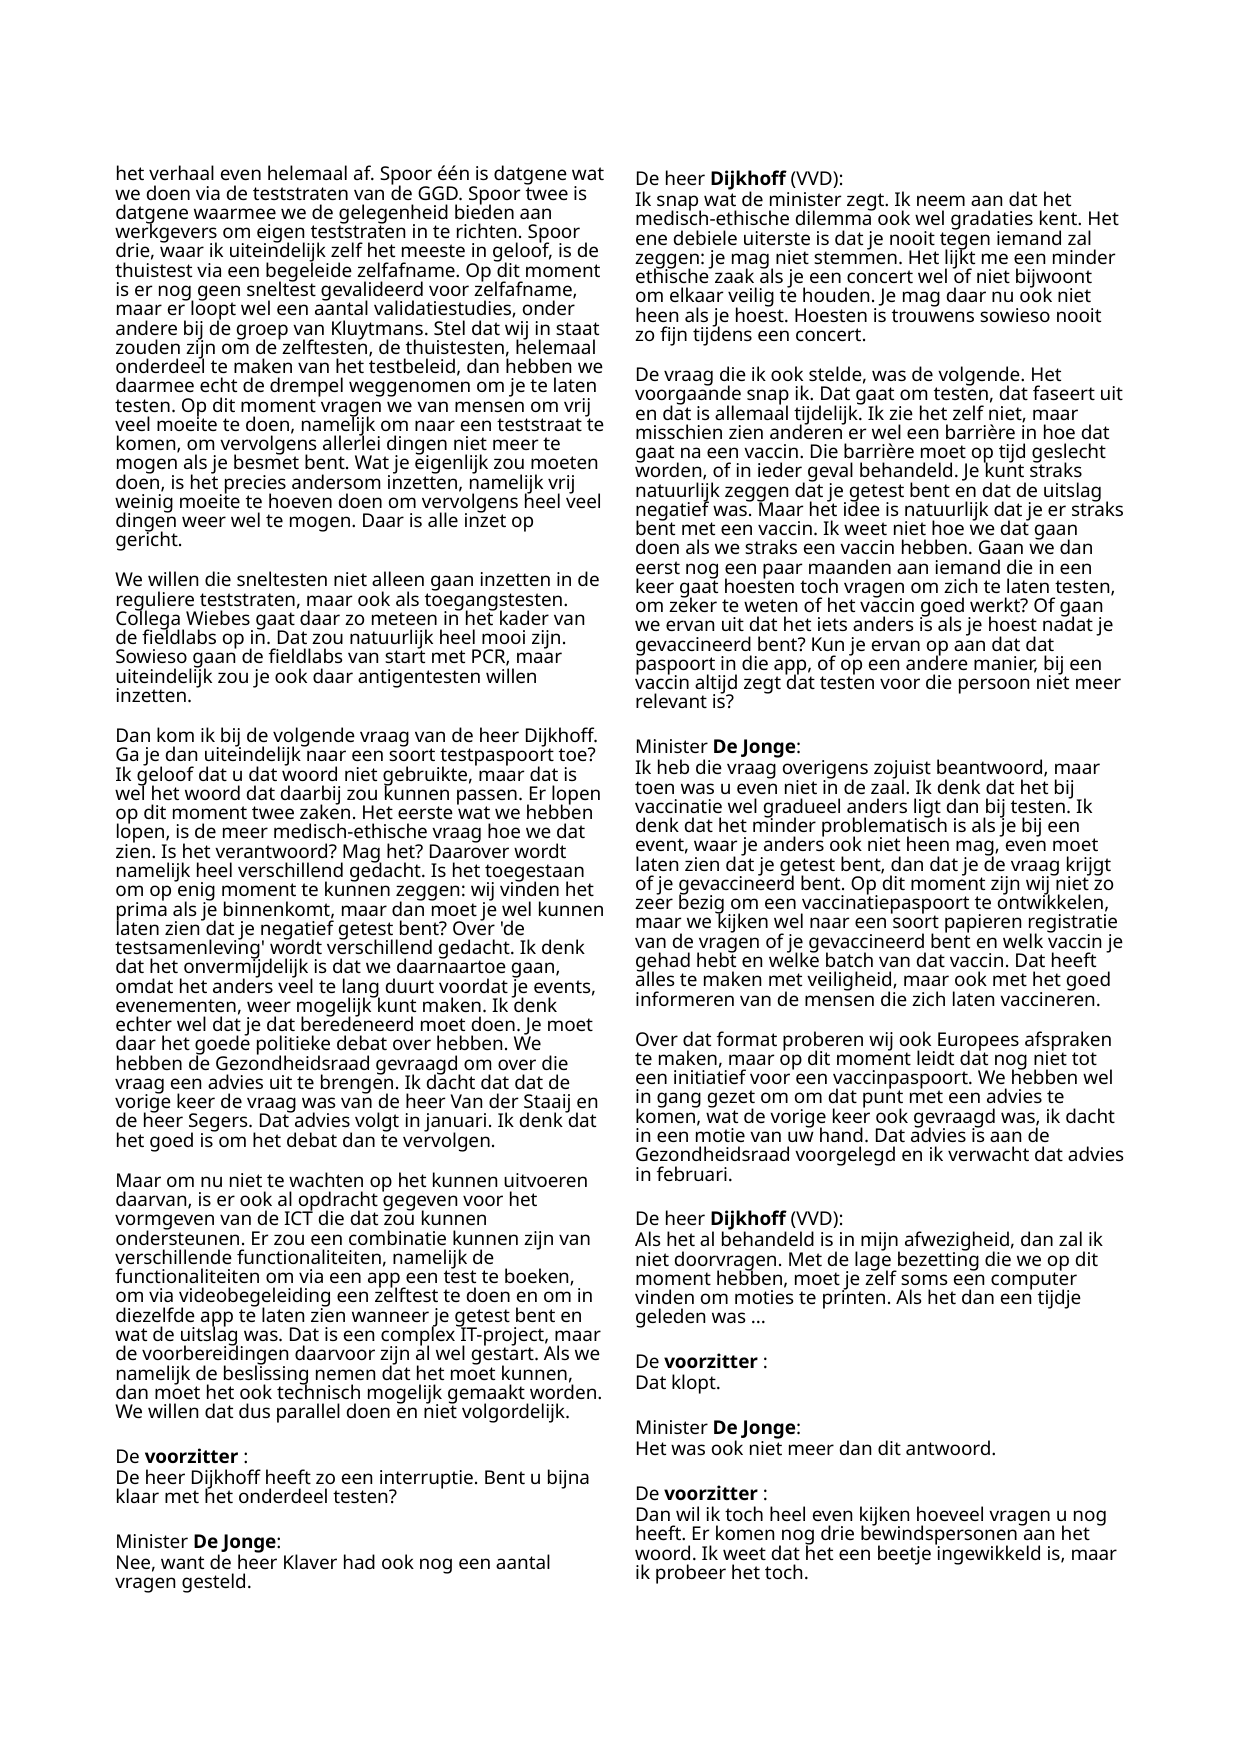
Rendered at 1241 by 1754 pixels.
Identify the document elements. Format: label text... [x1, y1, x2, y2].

text Ik snap wat de minister zegt. Ik neem aan dat het medisch-ethische dilemma ook wel gradaties kent. Het ene debiele uiterste is dat je nooit tegen iemand zal zeggen: je mag niet stemmen. Het lijkt me een minder ethische zaak als je een concert wel of niet bijwoont om elkaar veilig te houden. Je mag daar nu ook niet heen als je hoest. Hoesten is trouwens sowieso nooit zo fijn tijdens een concert. [635, 191, 1125, 345]
text Dan kom ik bij de volgende vraag van de heer Dijkhoff. Ga je dan uiteindelijk naar een soort testpaspoort toe? Ik geloof dat u dat woord niet gebruikte, maar dat is wel het woord dat daarbij zou kunnen passen. Er lopen op dit moment twee zaken. Het eerste wat we hebben lopen, is de meer medisch-ethische vraag hoe we dat zien. Is het verantwoord? Mag het? Daarover wordt namelijk heel verschillend gedacht. Is het toegestaan om op enig moment te kunnen zeggen: wij vinden het prima als je binnenkomt, maar dan moet je wel kunnen laten zien dat je negatief getest bent? Over 'de testsamenleving' wordt verschillend gedacht. Ik denk dat het onvermijdelijk is dat we daarnaartoe gaan, omdat het anders veel te lang duurt voordat je events, evenementen, weer mogelijk kunt maken. Ik denk echter wel dat je dat beredeneerd moet doen. Je moet daar het goede politieke debat over hebben. We hebben de Gezondheidsraad gevraagd om over die vraag een advies uit te brengen. Ik dacht dat dat de vorige keer de vraag was van de heer Van der Staaij en de heer Segers. Dat advies volgt in januari. Ik denk dat het goed is om het debat dan te vervolgen. [115, 727, 605, 1151]
text De voorzitter : [635, 1480, 1125, 1506]
text De voorzitter : [115, 1443, 605, 1469]
text het verhaal even helemaal af. Spoor één is datgene wat we doen via de teststraten van de GGD. Spoor twee is datgene waarmee we de gelegenheid bieden aan werkgevers om eigen teststraten in te richten. Spoor drie, waar ik uiteindelijk zelf het meeste in geloof, is de thuistest via een begeleide zelfafname. Op dit moment is er nog geen sneltest gevalideerd voor zelfafname, maar er loopt wel een aantal validatiestudies, onder andere bij de groep van Kluytmans. Stel dat wij in staat zouden zijn om de zelftesten, de thuistesten, helemaal onderdeel te maken van het testbeleid, dan hebben we daarmee echt de drempel weggenomen om je te laten testen. Op dit moment vragen we van mensen om vrij veel moeite te doen, namelijk om naar een teststraat te komen, om vervolgens allerlei dingen niet meer te mogen als je besmet bent. Wat je eigenlijk zou moeten doen, is het precies andersom inzetten, namelijk vrij weinig moeite te hoeven doen om vervolgens heel veel dingen weer wel te mogen. Daar is alle inzet op gericht. [115, 165, 605, 551]
text De heer Dijkhoff heeft zo een interruptie. Bent u bijna klaar met het onderdeel testen? [115, 1469, 605, 1507]
text De vraag die ik ook stelde, was de volgende. Het voorgaande snap ik. Dat gaat om testen, dat faseert uit en dat is allemaal tijdelijk. Ik zie het zelf niet, maar misschien zien anderen er wel een barrière in hoe dat gaat na een vaccin. Die barrière moet op tijd geslecht worden, of in ieder geval behandeld. Je kunt straks natuurlijk zeggen dat je getest bent en dat de uitslag negatief was. Maar het idee is natuurlijk dat je er straks bent met een vaccin. Ik weet niet hoe we dat gaan doen als we straks een vaccin hebben. Gaan we dan eerst nog een paar maanden aan iemand die in een keer gaat hoesten toch vragen om zich te laten testen, om zeker te weten of het vaccin goed werkt? Of gaan we ervan uit dat het iets anders is als je hoest nadat je gevaccineerd bent? Kun je ervan op aan dat dat paspoort in die app, of op een andere manier, bij een vaccin altijd zegt dat testen voor die persoon niet meer relevant is? [635, 366, 1125, 713]
text Minister De Jonge: [635, 734, 1125, 759]
text Nee, want de heer Klaver had ook nog een aantal vragen gesteld. [115, 1554, 605, 1592]
text Minister De Jonge: [115, 1528, 605, 1554]
text De heer Dijkhoff (VVD): [635, 165, 1125, 191]
text Minister De Jonge: [635, 1414, 1125, 1440]
text We willen die sneltesten niet alleen gaan inzetten in de reguliere teststraten, maar ook als toegangstesten. Collega Wiebes gaat daar zo meteen in het kader van de fieldlabs op in. Dat zou natuurlijk heel mooi zijn. Sowieso gaan de fieldlabs van start met PCR, maar uiteindelijk zou je ook daar antigentesten willen inzetten. [115, 571, 605, 706]
text Over dat format proberen wij ook Europees afspraken te maken, maar op dit moment leidt dat nog niet tot een initiatief voor een vaccinpaspoort. We hebben wel in gang gezet om om dat punt met een advies te komen, wat de vorige keer ook gevraagd was, ik dacht in een motie van uw hand. Dat advies is aan de Gezondheidsraad voorgelegd en ik verwacht dat advies in februari. [635, 1031, 1125, 1185]
text Ik heb die vraag overigens zojuist beantwoord, maar toen was u even niet in de zaal. Ik denk dat het bij vaccinatie wel gradueel anders ligt dan bij testen. Ik denk dat het minder problematisch is als je bij een event, waar je anders ook niet heen mag, even moet laten zien dat je getest bent, dan dat je de vraag krijgt of je gevaccineerd bent. Op dit moment zijn wij niet zo zeer bezig om een vaccinatiepaspoort te ontwikkelen, maar we kijken wel naar een soort papieren registratie van de vragen of je gevaccineerd bent en welk vaccin je gehad hebt en welke batch van dat vaccin. Dat heeft alles te maken met veiligheid, maar ook met het goed informeren van de mensen die zich laten vaccineren. [635, 759, 1125, 1010]
text De heer Dijkhoff (VVD): [635, 1206, 1125, 1231]
text Dan wil ik toch heel even kijken hoeveel vragen u nog heeft. Er komen nog drie bewindspersonen aan het woord. Ik weet dat het een beetje ingewikkeld is, maar ik probeer het toch. [635, 1506, 1125, 1583]
text Als het al behandeld is in mijn afwezigheid, dan zal ik niet doorvragen. Met de lage bezetting die we op dit moment hebben, moet je zelf soms een computer vinden om moties te printen. Als het dan een tijdje geleden was ... [635, 1231, 1125, 1328]
text Het was ook niet meer dan dit antwoord. [635, 1440, 1125, 1459]
text Dat klopt. [635, 1374, 1125, 1393]
text De voorzitter : [635, 1348, 1125, 1374]
text Maar om nu niet te wachten op het kunnen uitvoeren daarvan, is er ook al opdracht gegeven voor het vormgeven van de ICT die dat zou kunnen ondersteunen. Er zou een combinatie kunnen zijn van verschillende functionaliteiten, namelijk de functionaliteiten om via een app een test te boeken, om via videobegeleiding een zelftest te doen en om in diezelfde app te laten zien wanneer je getest bent en wat de uitslag was. Dat is een complex IT-project, maar de voorbereidingen daarvoor zijn al wel gestart. Als we namelijk de beslissing nemen dat het moet kunnen, dan moet het ook technisch mogelijk gemaakt worden. We willen dat dus parallel doen en niet volgordelijk. [115, 1172, 605, 1422]
